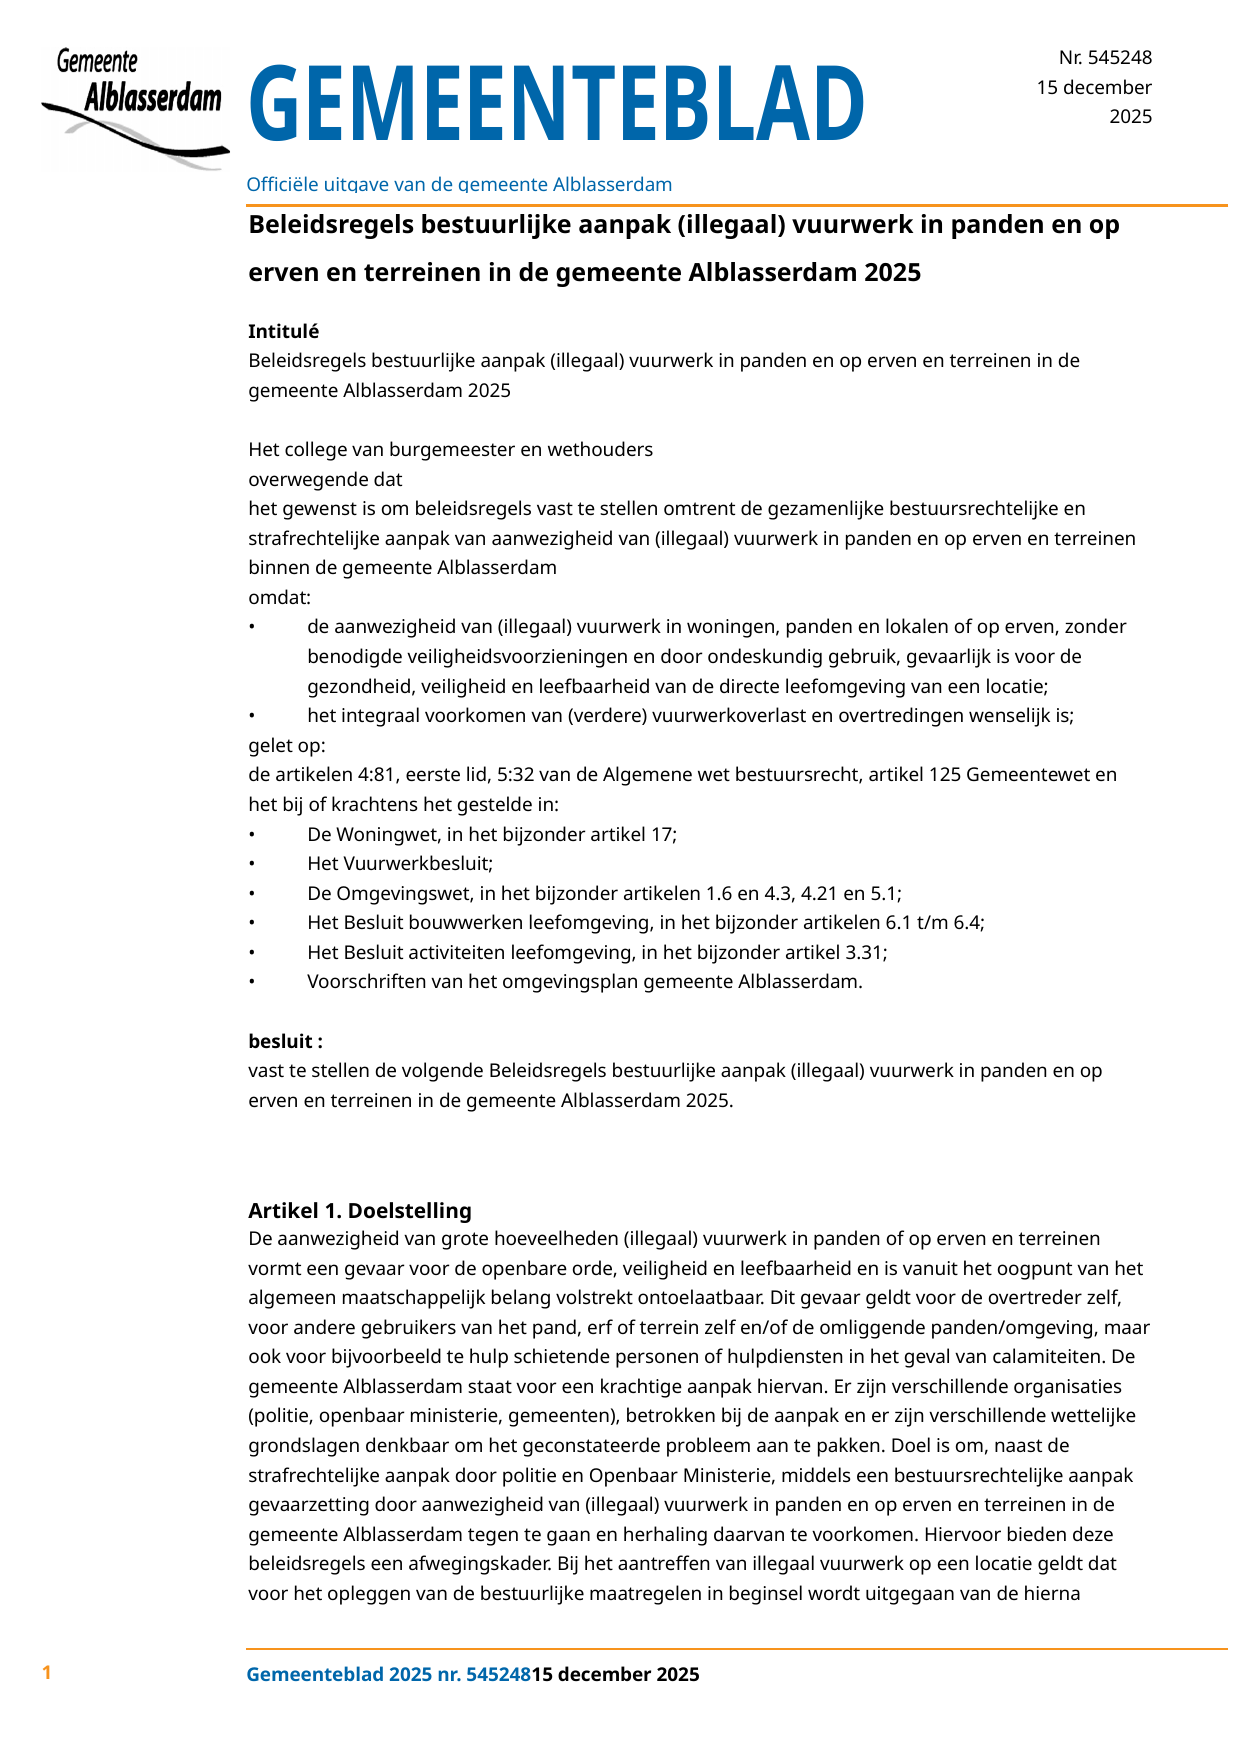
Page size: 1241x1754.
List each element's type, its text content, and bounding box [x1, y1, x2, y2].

text Beleidsregels bestuurlijke aanpak (illegaal) vuurwerk in panden en op erven en terreinen in de gemeente Alblasserdam 2025 [248, 207, 1152, 288]
text De aanwezigheid van grote hoeveelheden (illegaal) vuurwerk in panden of op erven en terreinen vormt een gevaar voor de openbare orde, veiligheid en leefbaarheid en is vanuit het oogpunt van het algemeen maatschappelijk belang volstrekt ontoelaatbaar. Dit gevaar geldt voor de overtreder zelf, voor andere gebruikers van het pand, erf of terrein zelf en/of de omliggende panden/omgeving, maar ook voor bijvoorbeeld te hulp schietende personen of hulpdiensten in het geval van calamiteiten. De gemeente Alblasserdam staat voor een krachtige aanpak hiervan. Er zijn verschillende organisaties (politie, openbaar ministerie, gemeenten), betrokken bij de aanpak en er zijn verschillende wettelijke grondslagen denkbaar om het geconstateerde probleem aan te pakken. Doel is om, naast de strafrechtelijke aanpak door politie en Openbaar Ministerie, middels een bestuursrechtelijke aanpak gevaarzetting door aanwezigheid van (illegaal) vuurwerk in panden en op erven en terreinen in de gemeente Alblasserdam tegen te gaan en herhaling daarvan te voorkomen. Hiervoor bieden deze beleidsregels een afwegingskader. Bij het aantreffen van illegaal vuurwerk op een locatie geldt dat voor het opleggen van de bestuurlijke maatregelen in beginsel wordt uitgegaan van de hierna [248, 1225, 1152, 1606]
text het gewenst is om beleidsregels vast te stellen omtrent de gezamenlijke bestuursrechtelijke en strafrechtelijke aanpak van aanwezigheid van (illegaal) vuurwerk in panden en op erven en terreinen binnen de gemeente Alblasserdam [248, 495, 1152, 580]
text Beleidsregels bestuurlijke aanpak (illegaal) vuurwerk in panden en op erven en terreinen in de gemeente Alblasserdam 2025 [248, 347, 1152, 403]
list de aanwezigheid van (illegaal) vuurwerk in woningen, panden en lokalen of op erven, zonder benodigde veiligheidsvoorzieningen en door ondeskundig gebruik, gevaarlijk is voor de gezondheid, veiligheid en leefbaarheid van de directe leefomgeving van een locatie; [248, 614, 1152, 699]
text Het college van burgemeester en wethouders [248, 436, 1152, 462]
list het integraal voorkomen van (verdere) vuurwerkoverlast en overtredingen wenselijk is; [248, 702, 1152, 728]
text overwegende dat [248, 466, 1152, 492]
text gelet op: [248, 732, 1152, 758]
list Het Besluit activiteiten leefomgeving, in het bijzonder artikel 3.31; [248, 939, 1152, 965]
list De Woningwet, in het bijzonder artikel 17; [248, 821, 1152, 847]
text omdat: [248, 584, 1152, 610]
text vast te stellen de volgende Beleidsregels bestuurlijke aanpak (illegaal) vuurwerk in panden en op erven en terreinen in de gemeente Alblasserdam 2025. [248, 1057, 1152, 1113]
text de artikelen 4:81, eerste lid, 5:32 van de Algemene wet bestuursrecht, artikel 125 Gemeentewet en het bij of krachtens het gestelde in: [248, 762, 1152, 817]
text besluit : [248, 1028, 1152, 1054]
list Het Vuurwerkbesluit; [248, 850, 1152, 876]
picture [41, 47, 231, 172]
text Intitulé [248, 318, 1152, 344]
list De Omgevingswet, in het bijzonder artikelen 1.6 en 4.3, 4.21 en 5.1; [248, 880, 1152, 906]
list Het Besluit bouwwerken leefomgeving, in het bijzonder artikelen 6.1 t/m 6.4; [248, 909, 1152, 935]
list Voorschriften van het omgevingsplan gemeente Alblasserdam. [248, 969, 1152, 994]
text Artikel 1. Doelstelling [248, 1197, 1152, 1225]
